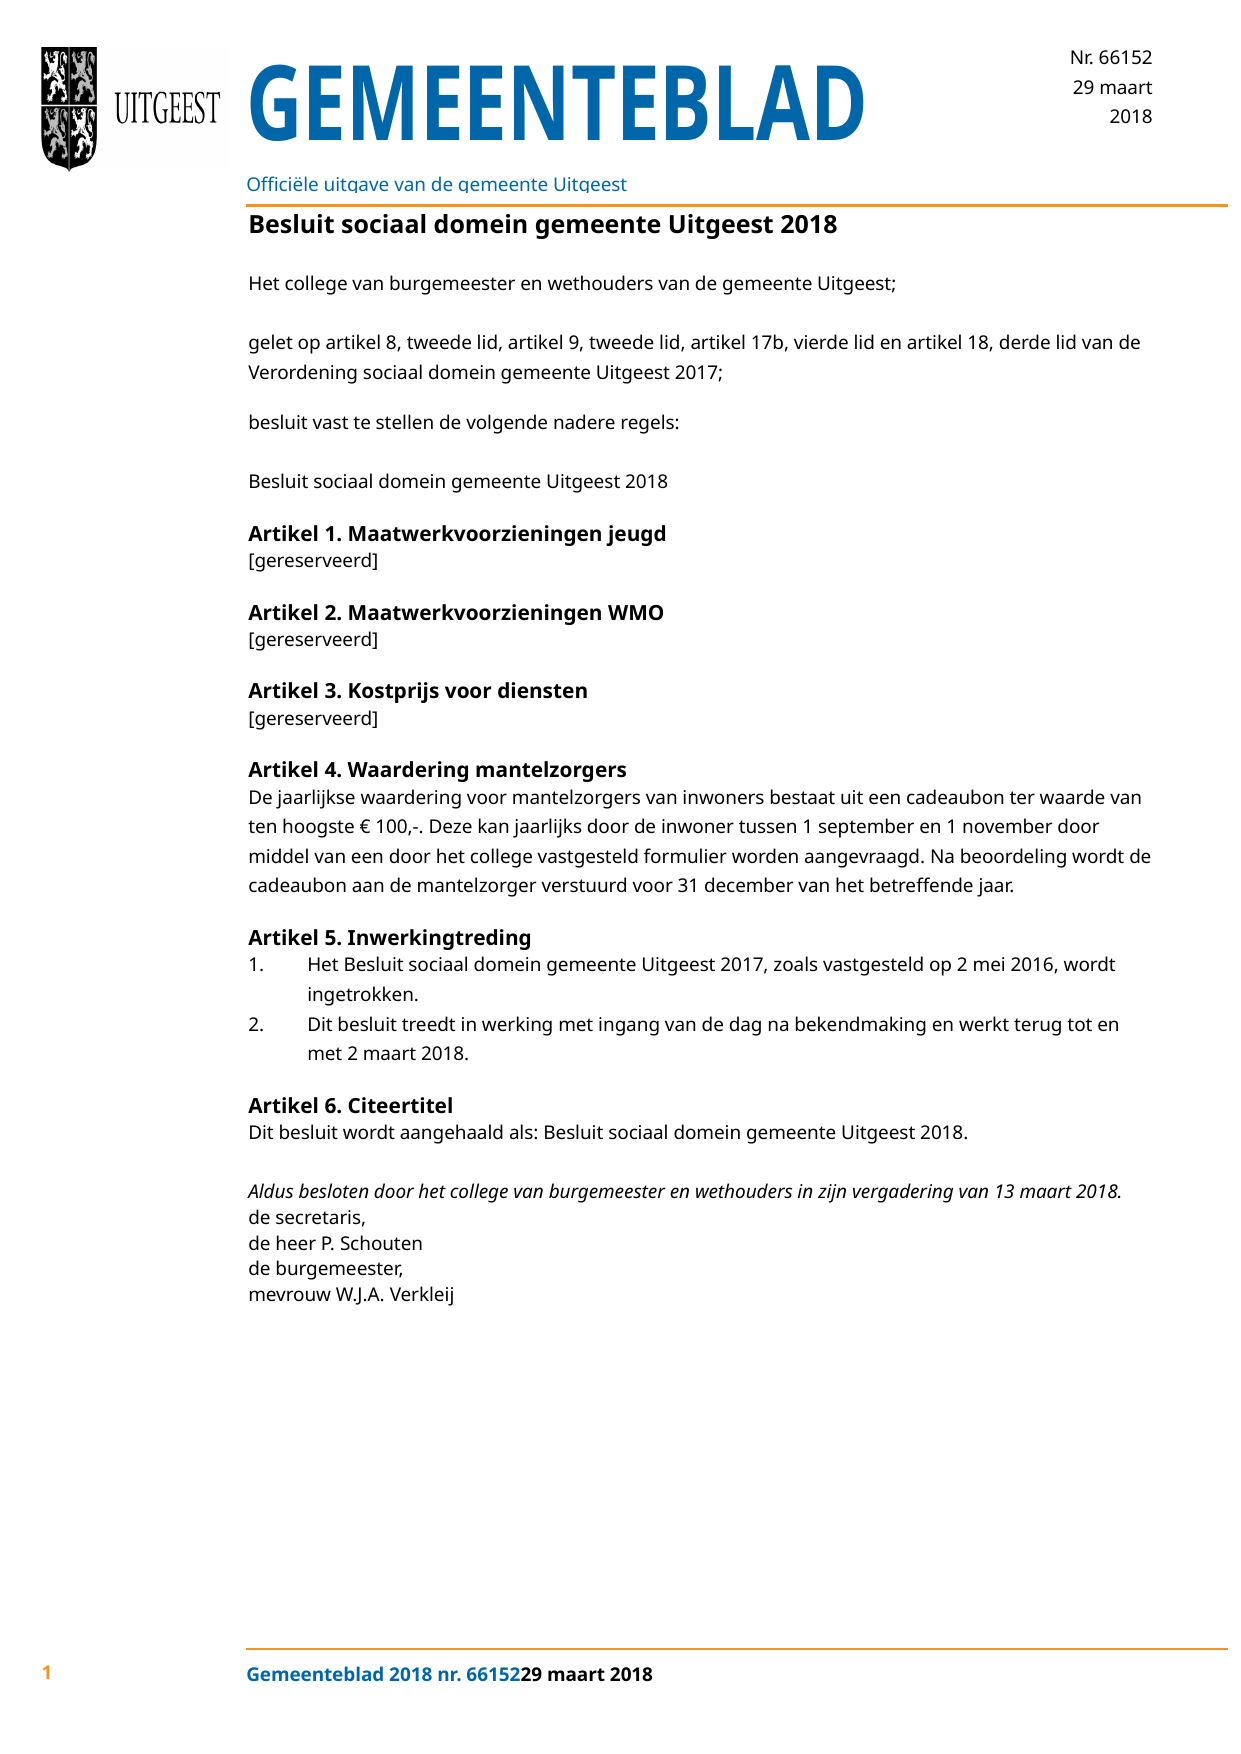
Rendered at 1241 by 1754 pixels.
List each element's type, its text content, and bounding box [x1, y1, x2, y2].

text Besluit sociaal domein gemeente Uitgeest 2018 [248, 468, 1152, 494]
text Artikel 2. Maatwerkvoorzieningen WMO [248, 598, 1152, 626]
text Het college van burgemeester en wethouders van de gemeente Uitgeest; [248, 270, 1152, 296]
text Artikel 4. Waardering mantelzorgers [248, 756, 1152, 784]
text gelet op artikel 8, tweede lid, artikel 9, tweede lid, artikel 17b, vierde lid en artikel 18, derde lid van de Verordening sociaal domein gemeente Uitgeest 2017; [248, 329, 1152, 385]
text Artikel 1. Maatwerkvoorzieningen jeugd [248, 519, 1152, 547]
text Artikel 5. Inwerkingtreding [248, 923, 1152, 952]
text Artikel 3. Kostprijs voor diensten [248, 677, 1152, 705]
list Dit besluit treedt in werking met ingang van de dag na bekendmaking en werkt terug tot en met 2 maart 2018. [248, 1011, 1152, 1066]
text Aldus besloten door het college van burgemeester en wethouders in zijn vergadering van 13 maart 2018. [248, 1178, 1152, 1204]
picture [41, 47, 231, 172]
text mevrouw W.J.A. Verkleij [248, 1281, 1152, 1307]
text Dit besluit wordt aangehaald als: Besluit sociaal domein gemeente Uitgeest 2018. [248, 1119, 1152, 1145]
text de burgemeester, [248, 1256, 1152, 1281]
text [gereserveerd] [248, 705, 1152, 731]
text de heer P. Schouten [248, 1230, 1152, 1256]
text [gereserveerd] [248, 547, 1152, 573]
text Artikel 6. Citeertitel [248, 1091, 1152, 1119]
text de secretaris, [248, 1204, 1152, 1230]
text De jaarlijkse waardering voor mantelzorgers van inwoners bestaat uit een cadeaubon ter waarde van ten hoogste € 100,-. Deze kan jaarlijks door de inwoner tussen 1 september en 1 november door middel van een door het college vastgesteld formulier worden aangevraagd. Na beoordeling wordt de cadeaubon aan de mantelzorger verstuurd voor 31 december van het betreffende jaar. [248, 784, 1152, 898]
list Het Besluit sociaal domein gemeente Uitgeest 2017, zoals vastgesteld op 2 mei 2016, wordt ingetrokken. [248, 952, 1152, 1007]
text besluit vast te stellen de volgende nadere regels: [248, 409, 1152, 435]
text Besluit sociaal domein gemeente Uitgeest 2018 [248, 207, 1152, 241]
text [gereserveerd] [248, 626, 1152, 652]
